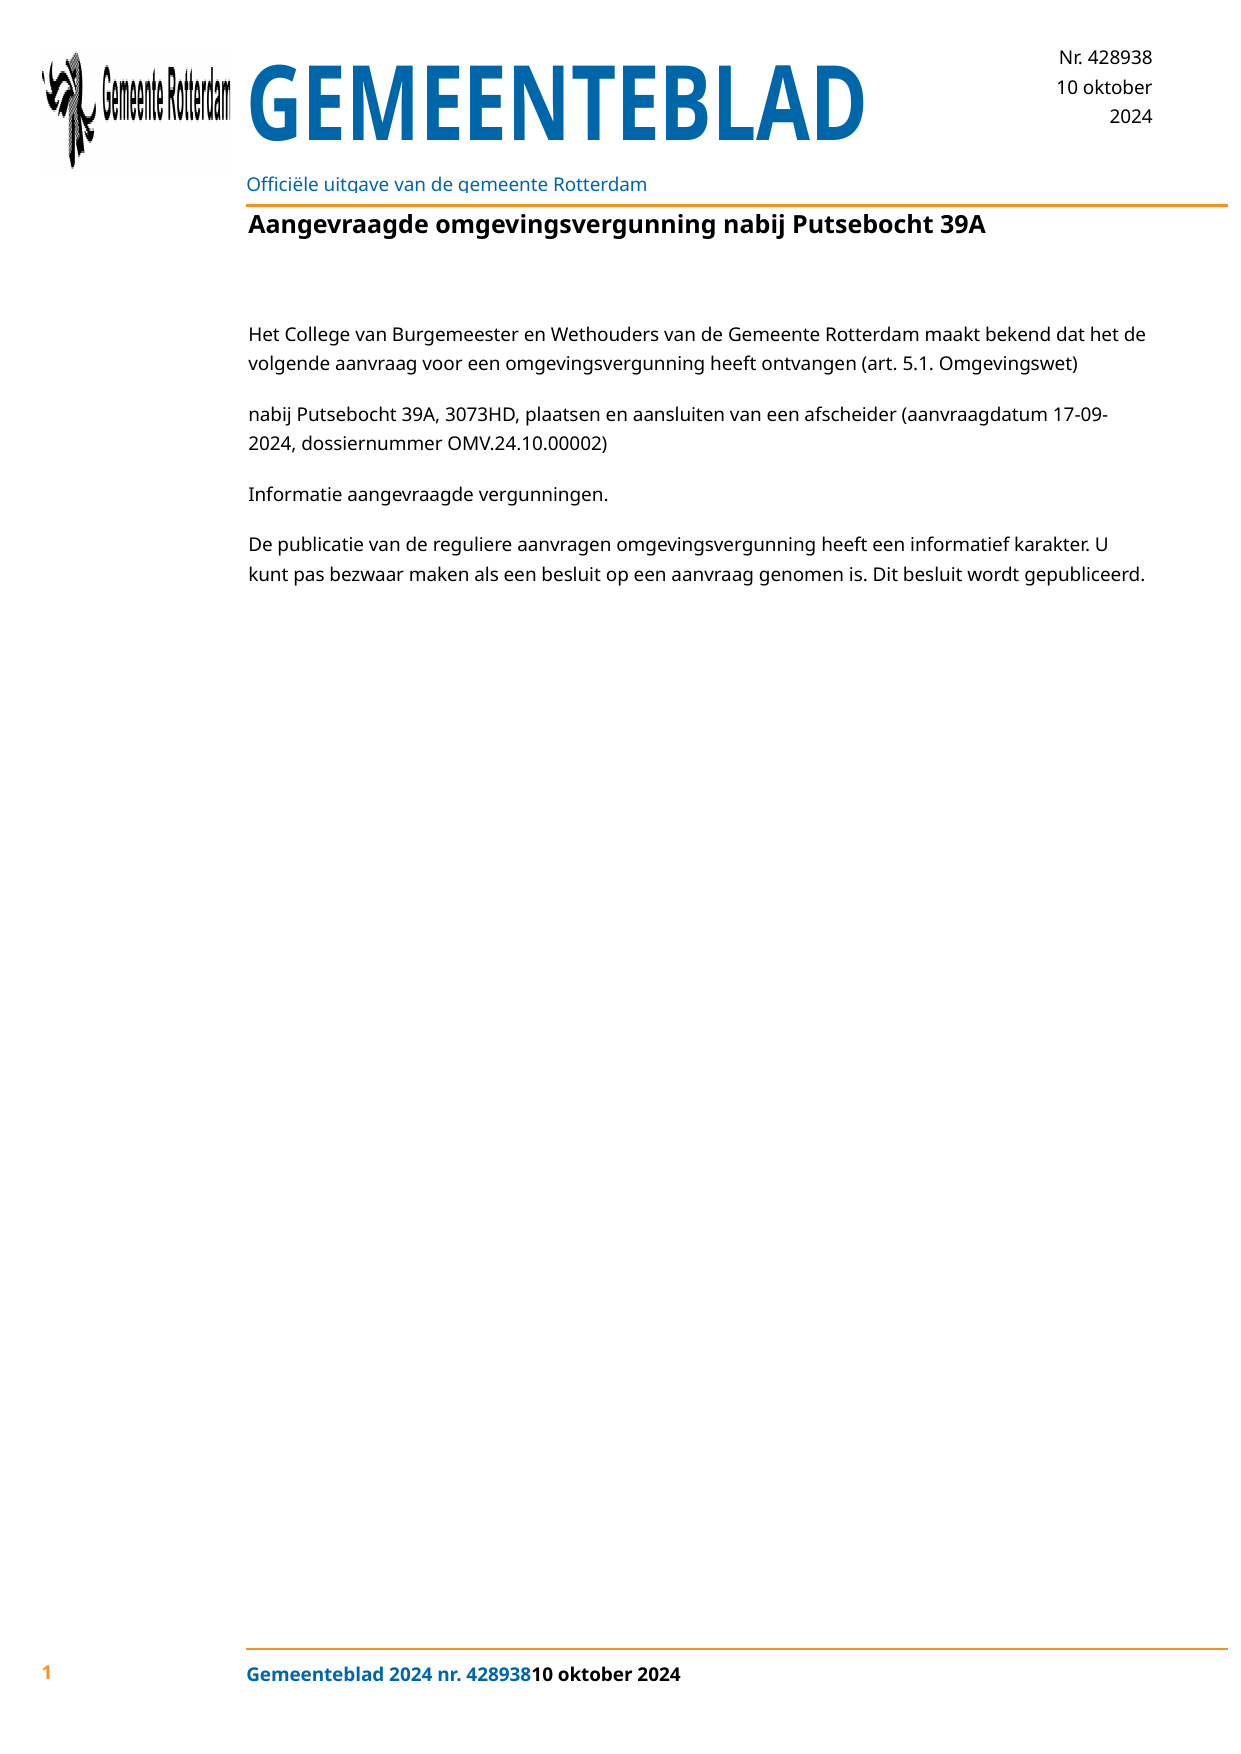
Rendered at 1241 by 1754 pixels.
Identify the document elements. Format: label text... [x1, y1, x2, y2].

text De publicatie van de reguliere aanvragen omgevingsvergunning heeft een informatief karakter. U kunt pas bezwaar maken als een besluit op een aanvraag genomen is. Dit besluit wordt gepubliceerd. [248, 531, 1152, 586]
text Aangevraagde omgevingsvergunning nabij Putsebocht 39A [248, 207, 1152, 241]
picture [41, 47, 231, 172]
text Het College van Burgemeester en Wethouders van de Gemeente Rotterdam maakt bekend dat het de volgende aanvraag voor een omgevingsvergunning heeft ontvangen (art. 5.1. Omgevingswet) [248, 321, 1152, 376]
text Informatie aangevraagde vergunningen. [248, 481, 1152, 506]
text nabij Putsebocht 39A, 3073HD, plaatsen en aansluiten van een afscheider (aanvraagdatum 17-09-2024, dossiernummer OMV.24.10.00002) [248, 401, 1152, 456]
